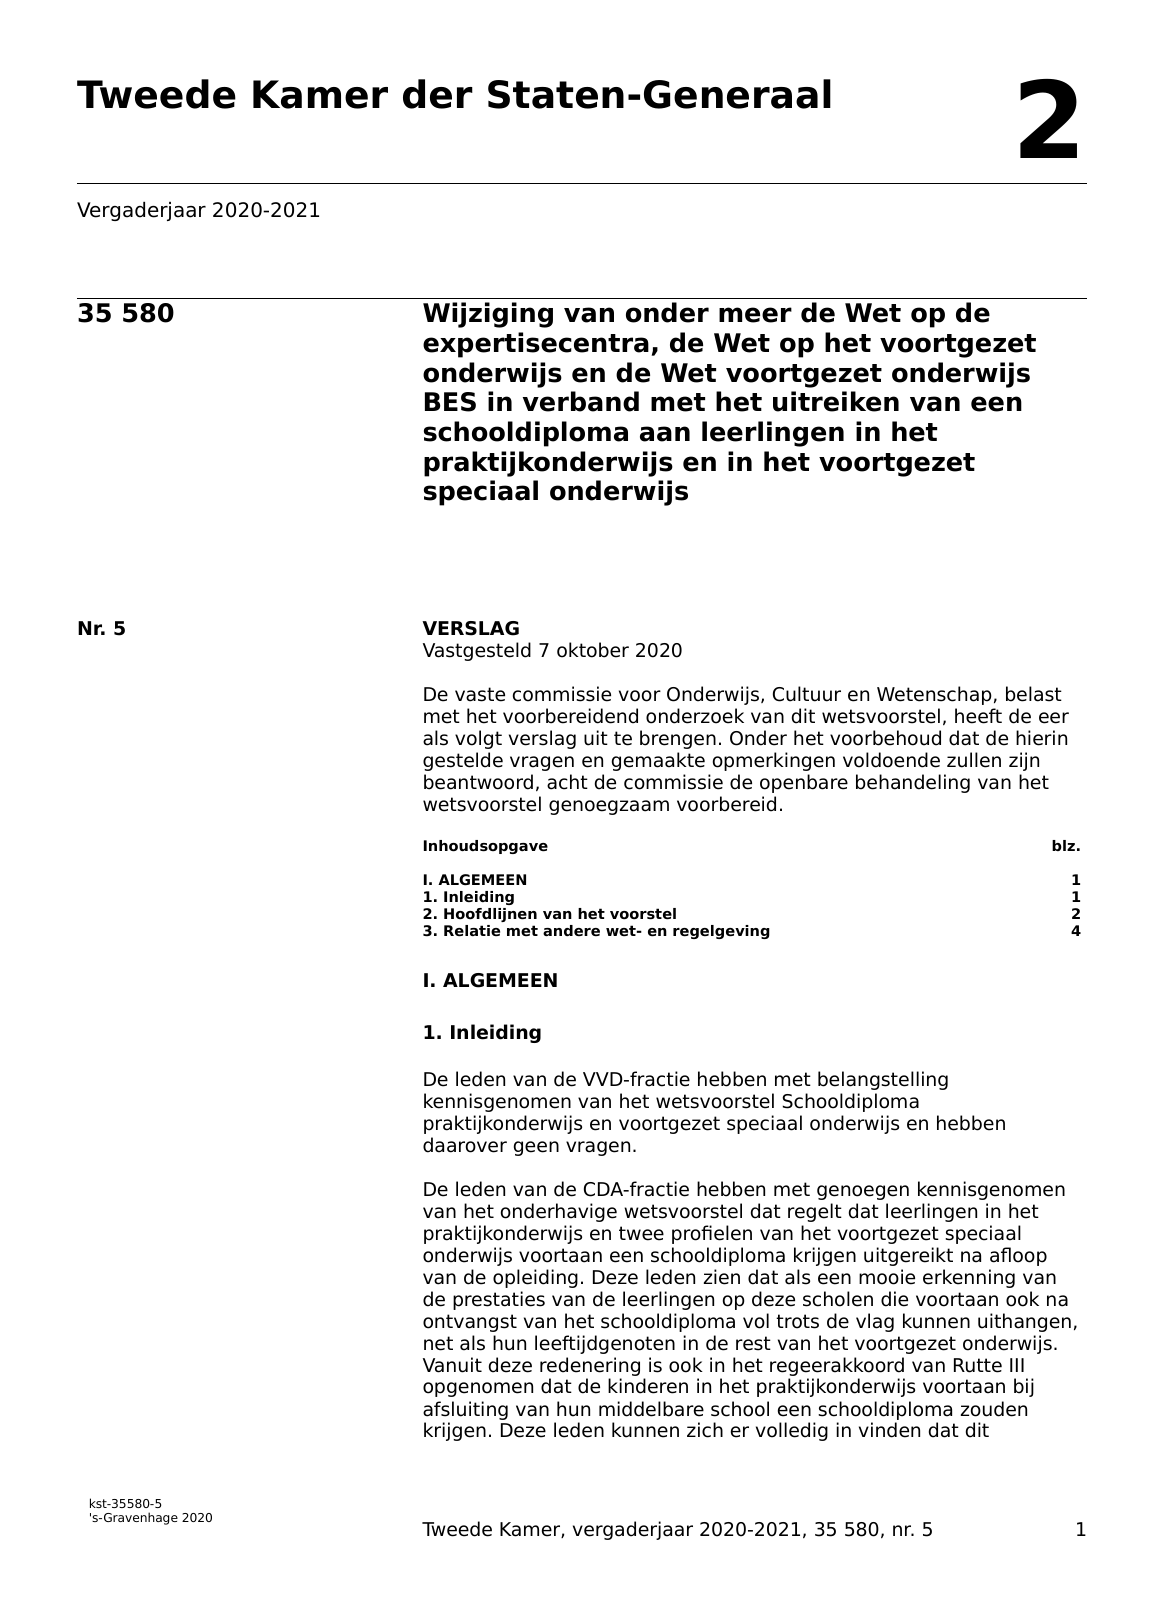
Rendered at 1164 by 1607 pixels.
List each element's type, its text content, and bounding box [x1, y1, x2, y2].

table_cell 1 [940, 889, 1087, 906]
subtitle Nr. 5 VERSLAG [77, 618, 1087, 640]
text kst-35580-5 [88, 1497, 323, 1511]
table_cell 4 [940, 923, 1087, 939]
table_cell 1 [940, 872, 1087, 889]
table_cell Vergaderjaar 2020-2021 [77, 184, 1087, 298]
text De leden van de VVD-fractie hebben met belangstelling kennisgenomen van het wetsvoorstel Schooldiploma praktijkonderwijs en voortgezet speciaal onderwijs en hebben daarover geen vragen. [422, 1068, 1087, 1156]
subtitle I. ALGEMEEN [422, 969, 1087, 992]
table_cell 1. Inleiding [422, 889, 939, 906]
table_cell 2 [940, 906, 1087, 923]
table_header Tweede Kamer der Staten-Generaal [77, 59, 886, 183]
table_cell [422, 855, 939, 872]
table_cell [940, 855, 1087, 872]
text De leden van de CDA-fractie hebben met genoegen kennisgenomen van het onderhavige wetsvoorstel dat regelt dat leerlingen in het praktijkonderwijs en twee profielen van het voortgezet speciaal onderwijs voortaan een schooldiploma krijgen uitgereikt na afloop van de opleiding. Deze leden zien dat als een mooie erkenning van de prestaties van de leerlingen op deze scholen die voortaan ook na ontvangst van het schooldiploma vol trots de vlag kunnen uithangen, net als hun leeftijdgenoten in de rest van het voortgezet onderwijs. Vanuit deze redenering is ook in het regeerakkoord van Rutte III opgenomen dat de kinderen in het praktijkonderwijs voortaan bij afsluiting van hun middelbare school een schooldiploma zouden krijgen. Deze leden kunnen zich er volledig in vinden dat dit [422, 1179, 1087, 1442]
text De vaste commissie voor Onderwijs, Cultuur en Wetenschap, belast met het voorbereidend onderzoek van dit wetsvoorstel, heeft de eer als volgt verslag uit te brengen. Onder het voorbehoud dat de hierin gestelde vragen en gemaakte opmerkingen voldoende zullen zijn beantwoord, acht de commissie de openbare behandeling van het wetsvoorstel genoegzaam voorbereid. [422, 684, 1087, 816]
subtitle 1. Inleiding [422, 1022, 1087, 1043]
table_cell I. ALGEMEEN [422, 872, 939, 889]
text 's-Gravenhage 2020 [88, 1511, 323, 1525]
table_header blz. [940, 838, 1087, 855]
table_cell 2. Hoofdlijnen van het voorstel [422, 906, 939, 923]
text Vastgesteld 7 oktober 2020 [422, 640, 1087, 662]
table_cell 3. Relatie met andere wet- en regelgeving [422, 923, 939, 939]
subtitle 35 580 Wijziging van onder meer de Wet op de expertisecentra, de Wet op het voortgezet onderwijs en de Wet voortgezet onderwijs BES in verband met het uitreiken van een schooldiploma aan leerlingen in het praktijkonderwijs en in het voortgezet speciaal onderwijs [77, 299, 1087, 507]
table_header Inhoudsopgave [422, 838, 939, 855]
table_header 2 [886, 59, 1087, 183]
